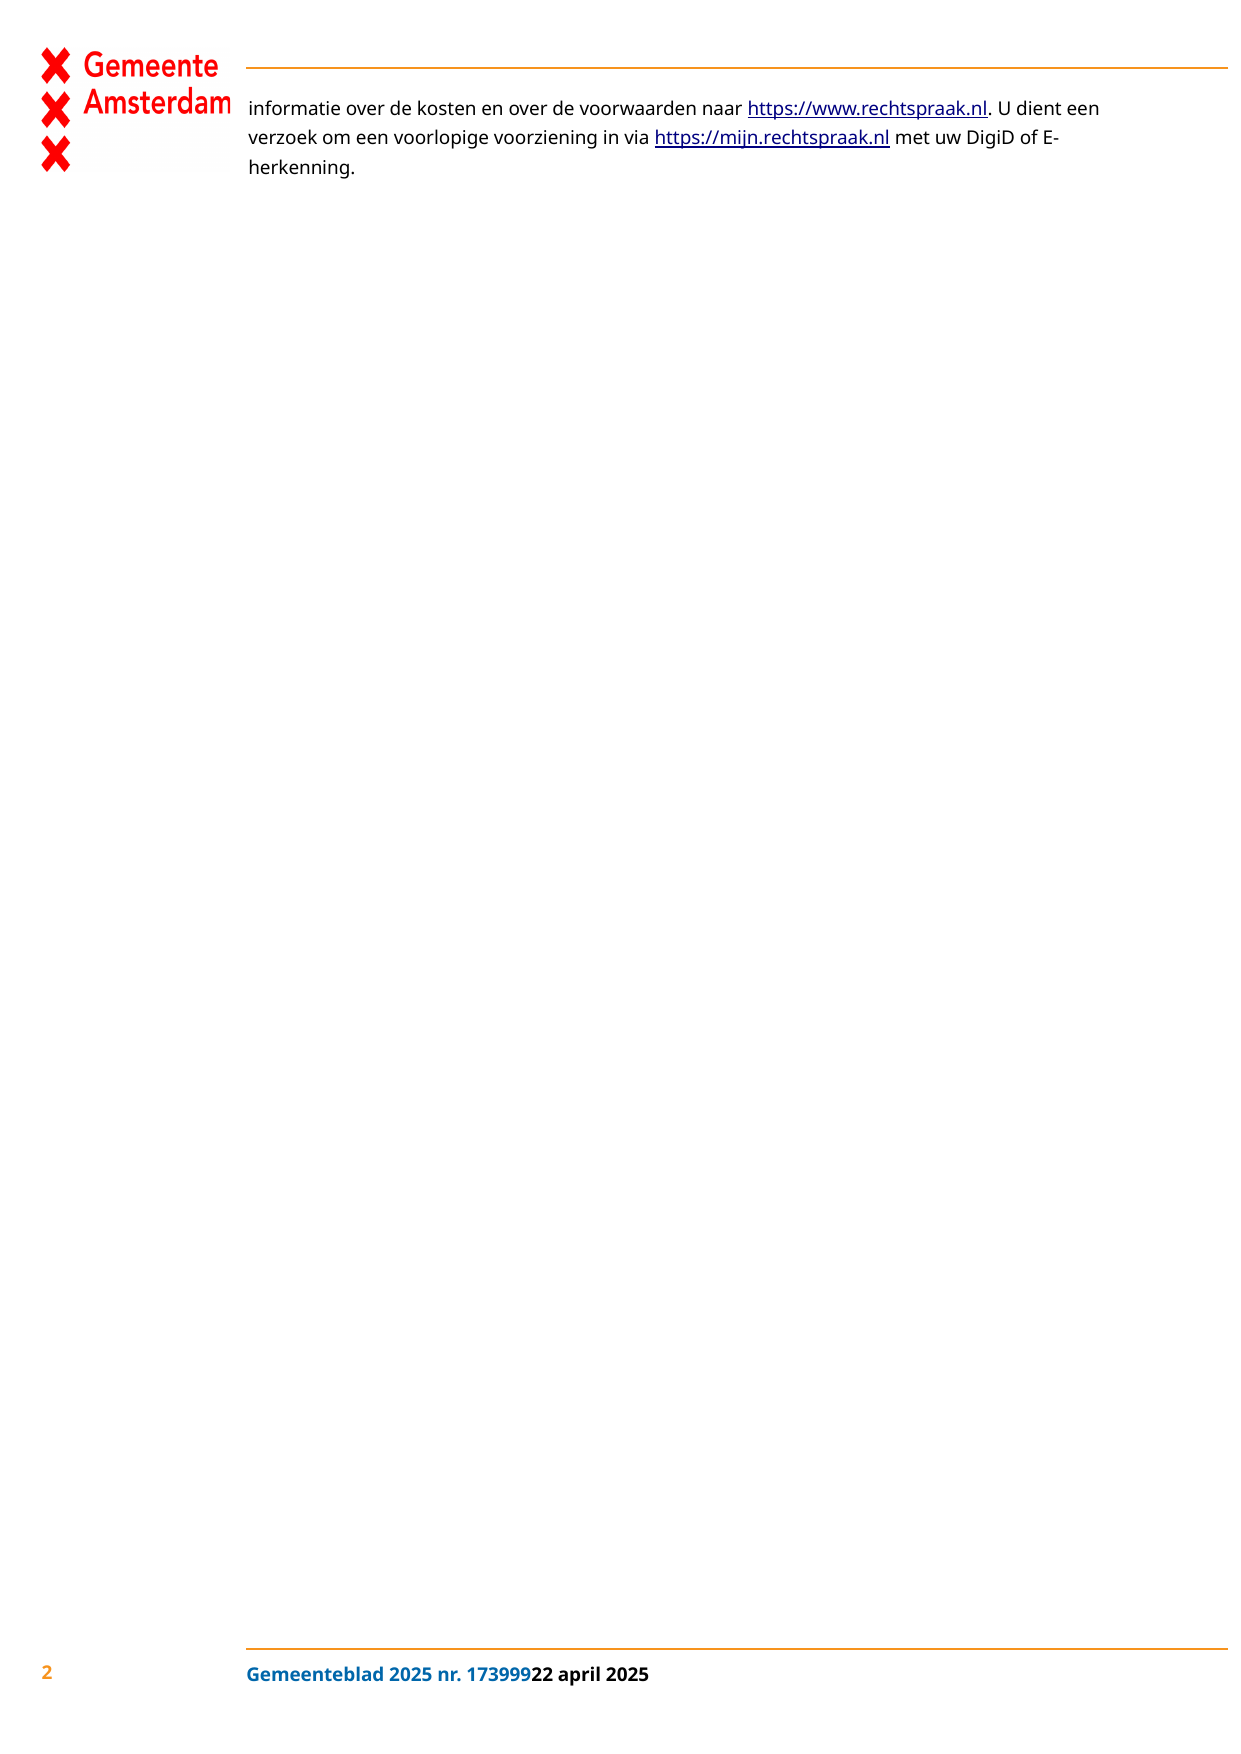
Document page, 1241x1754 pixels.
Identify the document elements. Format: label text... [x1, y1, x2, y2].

picture [41, 47, 231, 172]
text informatie over de kosten en over de voorwaarden naar https://www.rechtspraak.nl. U dient een verzoek om een voorlopige voorziening in via https://mijn.rechtspraak.nl met uw DigiD of E-herkenning. [248, 95, 1152, 180]
